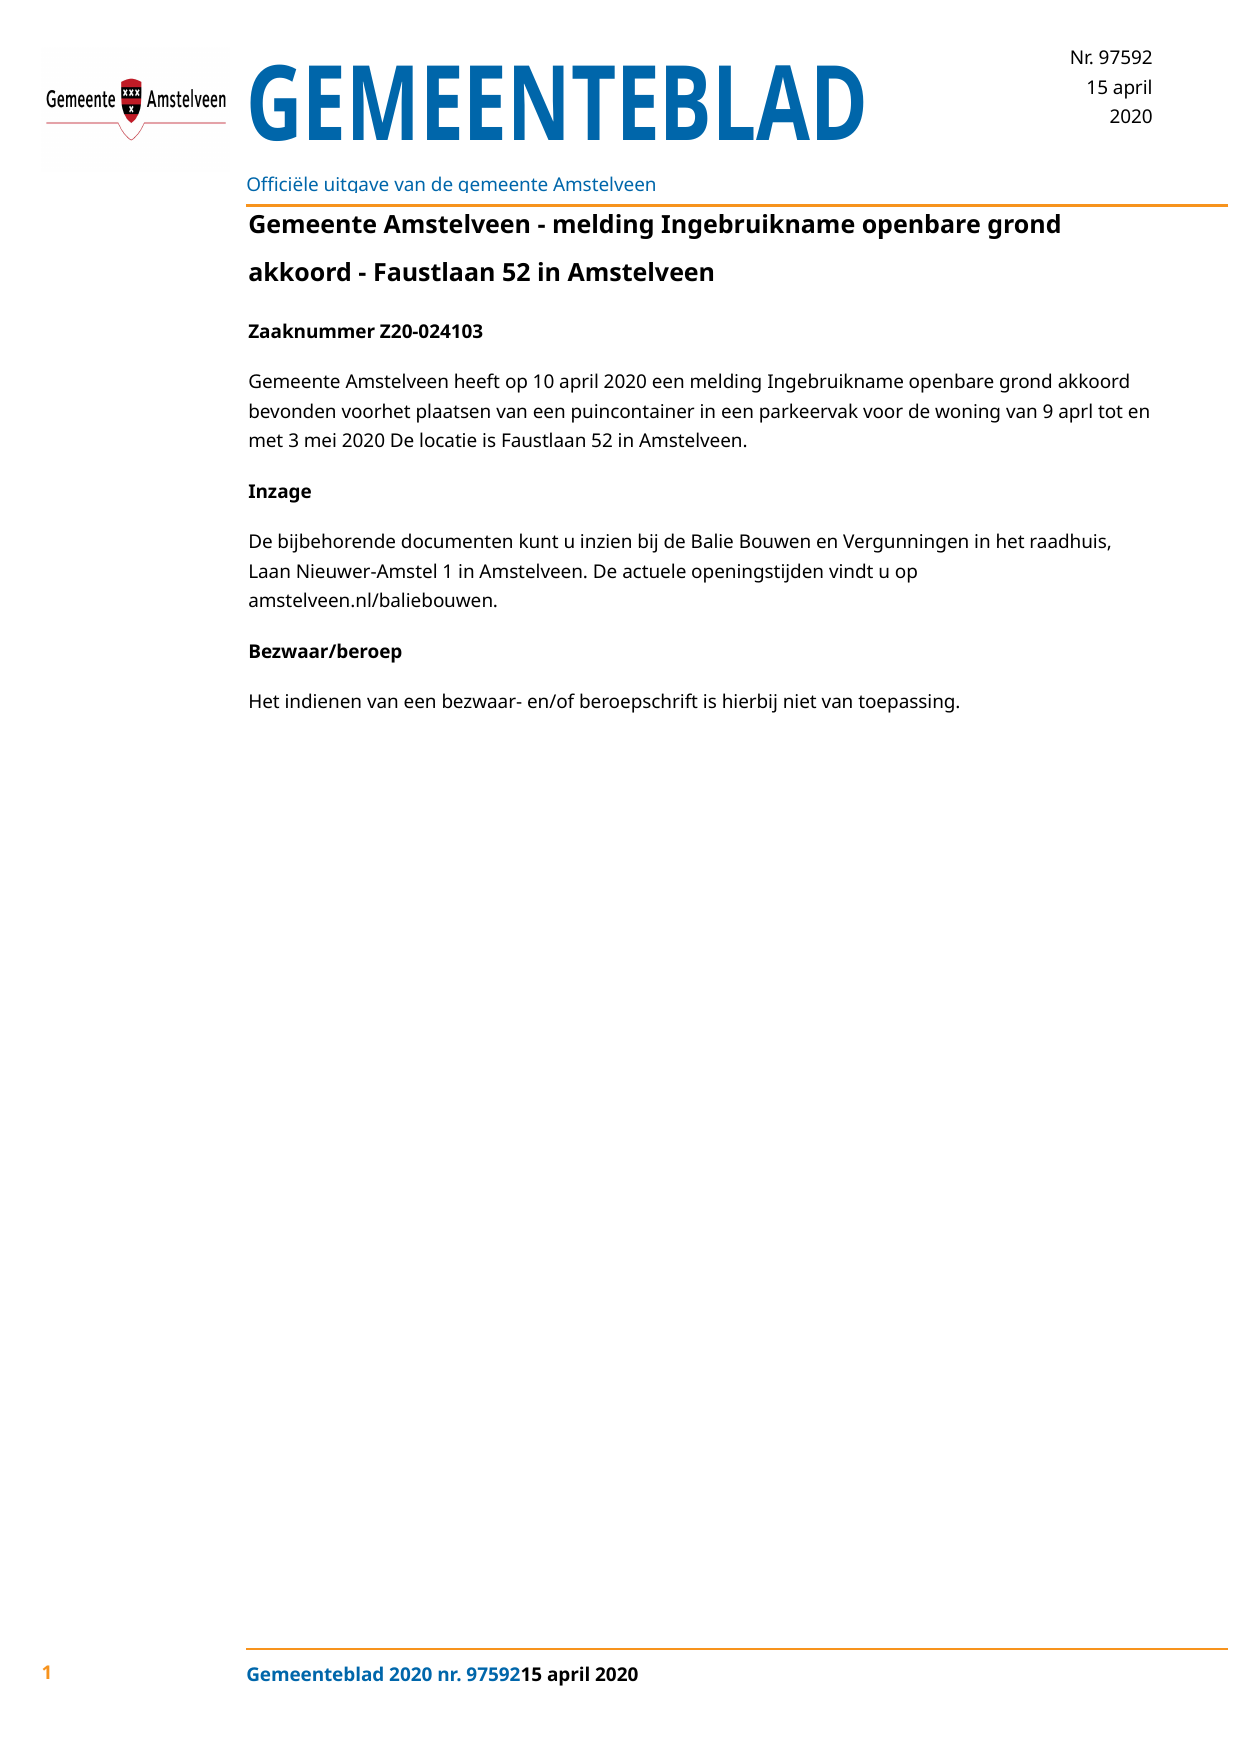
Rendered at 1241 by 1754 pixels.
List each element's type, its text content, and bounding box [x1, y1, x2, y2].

text Gemeente Amstelveen - melding Ingebruikname openbare grond akkoord - Faustlaan 52 in Amstelveen [248, 207, 1152, 288]
text De bijbehorende documenten kunt u inzien bij de Balie Bouwen en Vergunningen in het raadhuis, Laan Nieuwer-Amstel 1 in Amstelveen. De actuele openingstijden vindt u op amstelveen.nl/baliebouwen. [248, 528, 1152, 613]
text Inzage [248, 478, 1152, 504]
text Gemeente Amstelveen heeft op 10 april 2020 een melding Ingebruikname openbare grond akkoord bevonden voorhet plaatsen van een puincontainer in een parkeervak voor de woning van 9 aprl tot en met 3 mei 2020 De locatie is Faustlaan 52 in Amstelveen. [248, 368, 1152, 453]
text Zaaknummer Z20-024103 [248, 318, 1152, 344]
text Bezwaar/beroep [248, 638, 1152, 664]
text Het indienen van een bezwaar- en/of beroepschrift is hierbij niet van toepassing. [248, 688, 1152, 714]
picture [41, 47, 231, 172]
